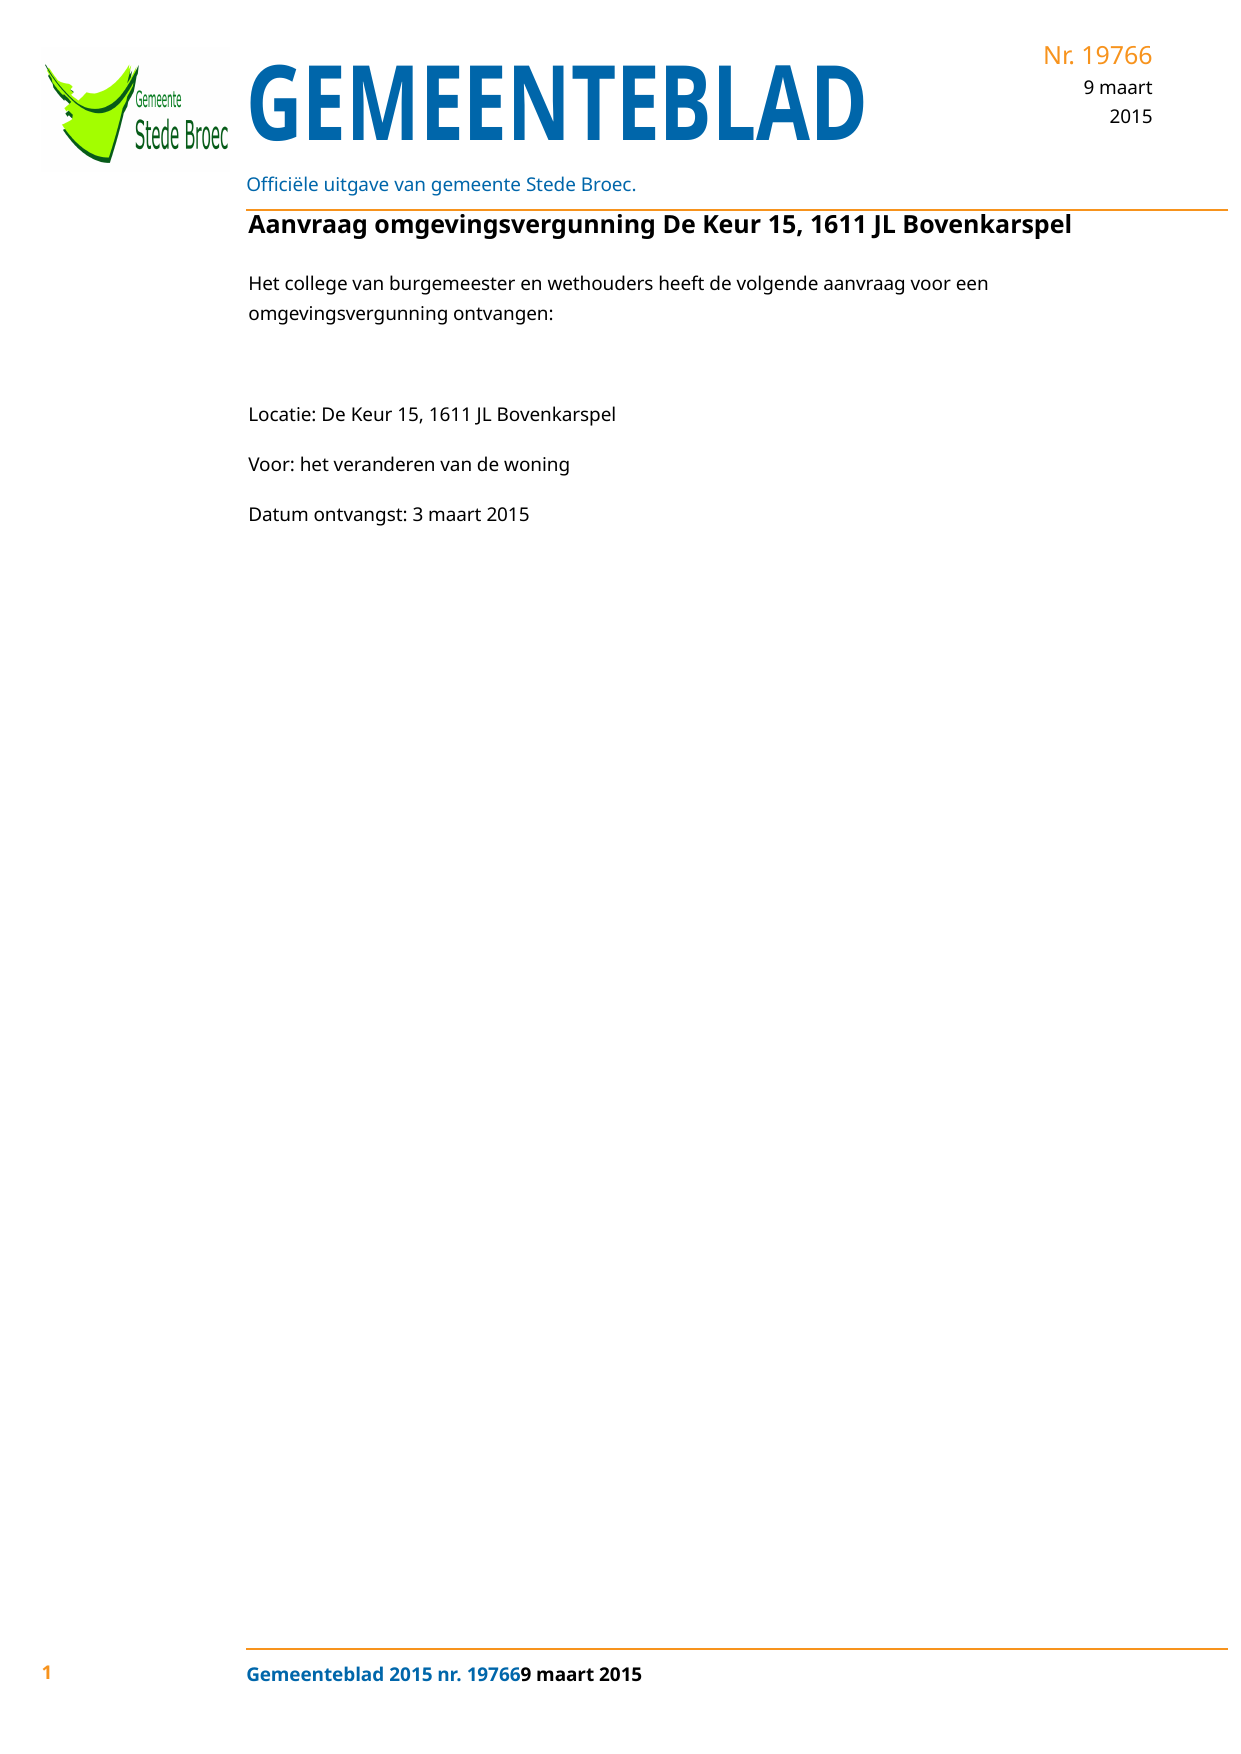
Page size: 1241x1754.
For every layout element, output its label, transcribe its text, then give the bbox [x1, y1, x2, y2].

text Voor: het veranderen van de woning [248, 451, 1152, 477]
text Datum ontvangst: 3 maart 2015 [248, 502, 1152, 527]
text Het college van burgemeester en wethouders heeft de volgende aanvraag voor een omgevingsvergunning ontvangen: [248, 270, 1152, 326]
text Locatie: De Keur 15, 1611 JL Bovenkarspel [248, 401, 1152, 426]
text Aanvraag omgevingsvergunning De Keur 15, 1611 JL Bovenkarspel [248, 211, 1152, 241]
picture [41, 47, 231, 172]
